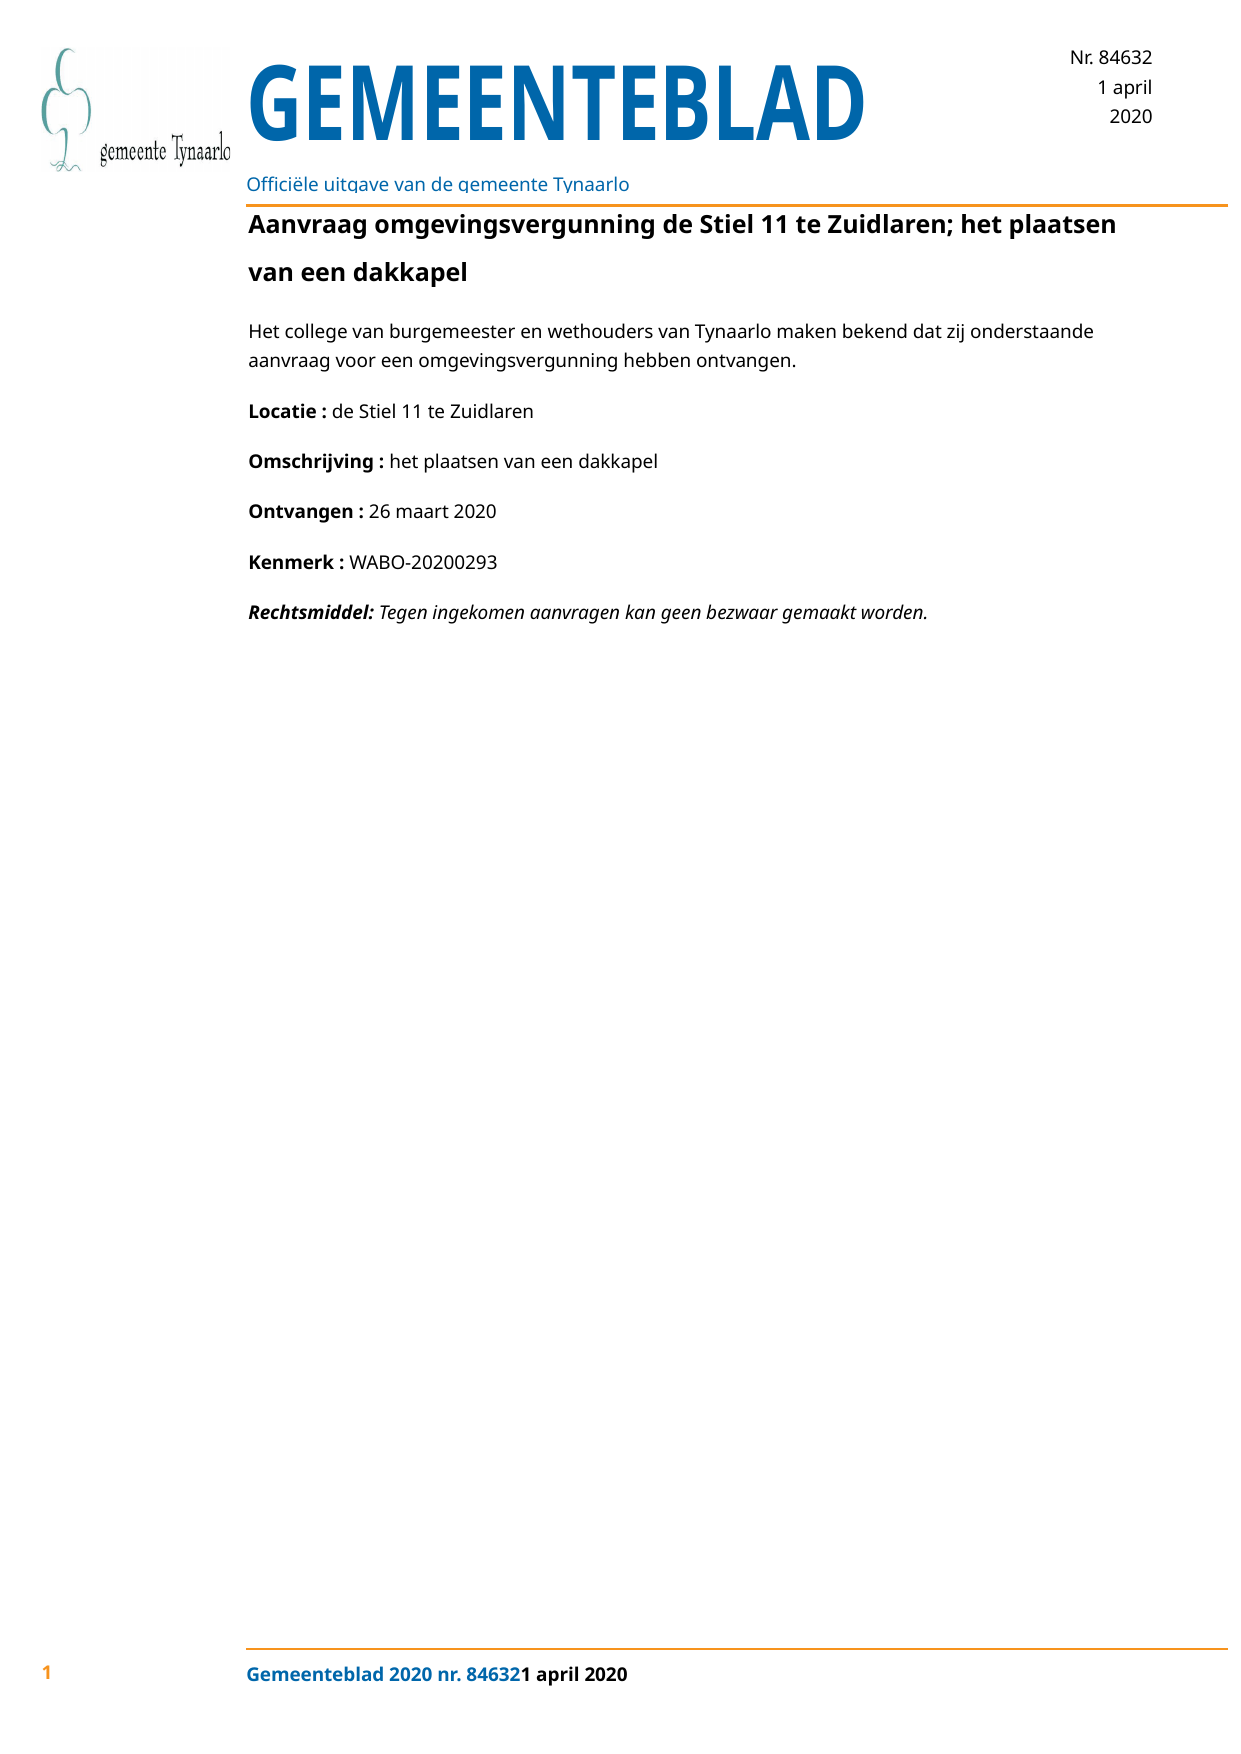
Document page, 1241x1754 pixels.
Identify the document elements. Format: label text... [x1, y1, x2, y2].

text Het college van burgemeester en wethouders van Tynaarlo maken bekend dat zij onderstaande aanvraag voor een omgevingsvergunning hebben ontvangen. [248, 318, 1152, 373]
text Omschrijving : het plaatsen van een dakkapel [248, 448, 1152, 474]
text Locatie : de Stiel 11 te Zuidlaren [248, 398, 1152, 424]
picture [41, 47, 231, 172]
text Aanvraag omgevingsvergunning de Stiel 11 te Zuidlaren; het plaatsen van een dakkapel [248, 207, 1152, 288]
text Kenmerk : WABO-20200293 [248, 549, 1152, 575]
text Rechtsmiddel: Tegen ingekomen aanvragen kan geen bezwaar gemaakt worden. [248, 599, 1152, 625]
text Ontvangen : 26 maart 2020 [248, 499, 1152, 524]
